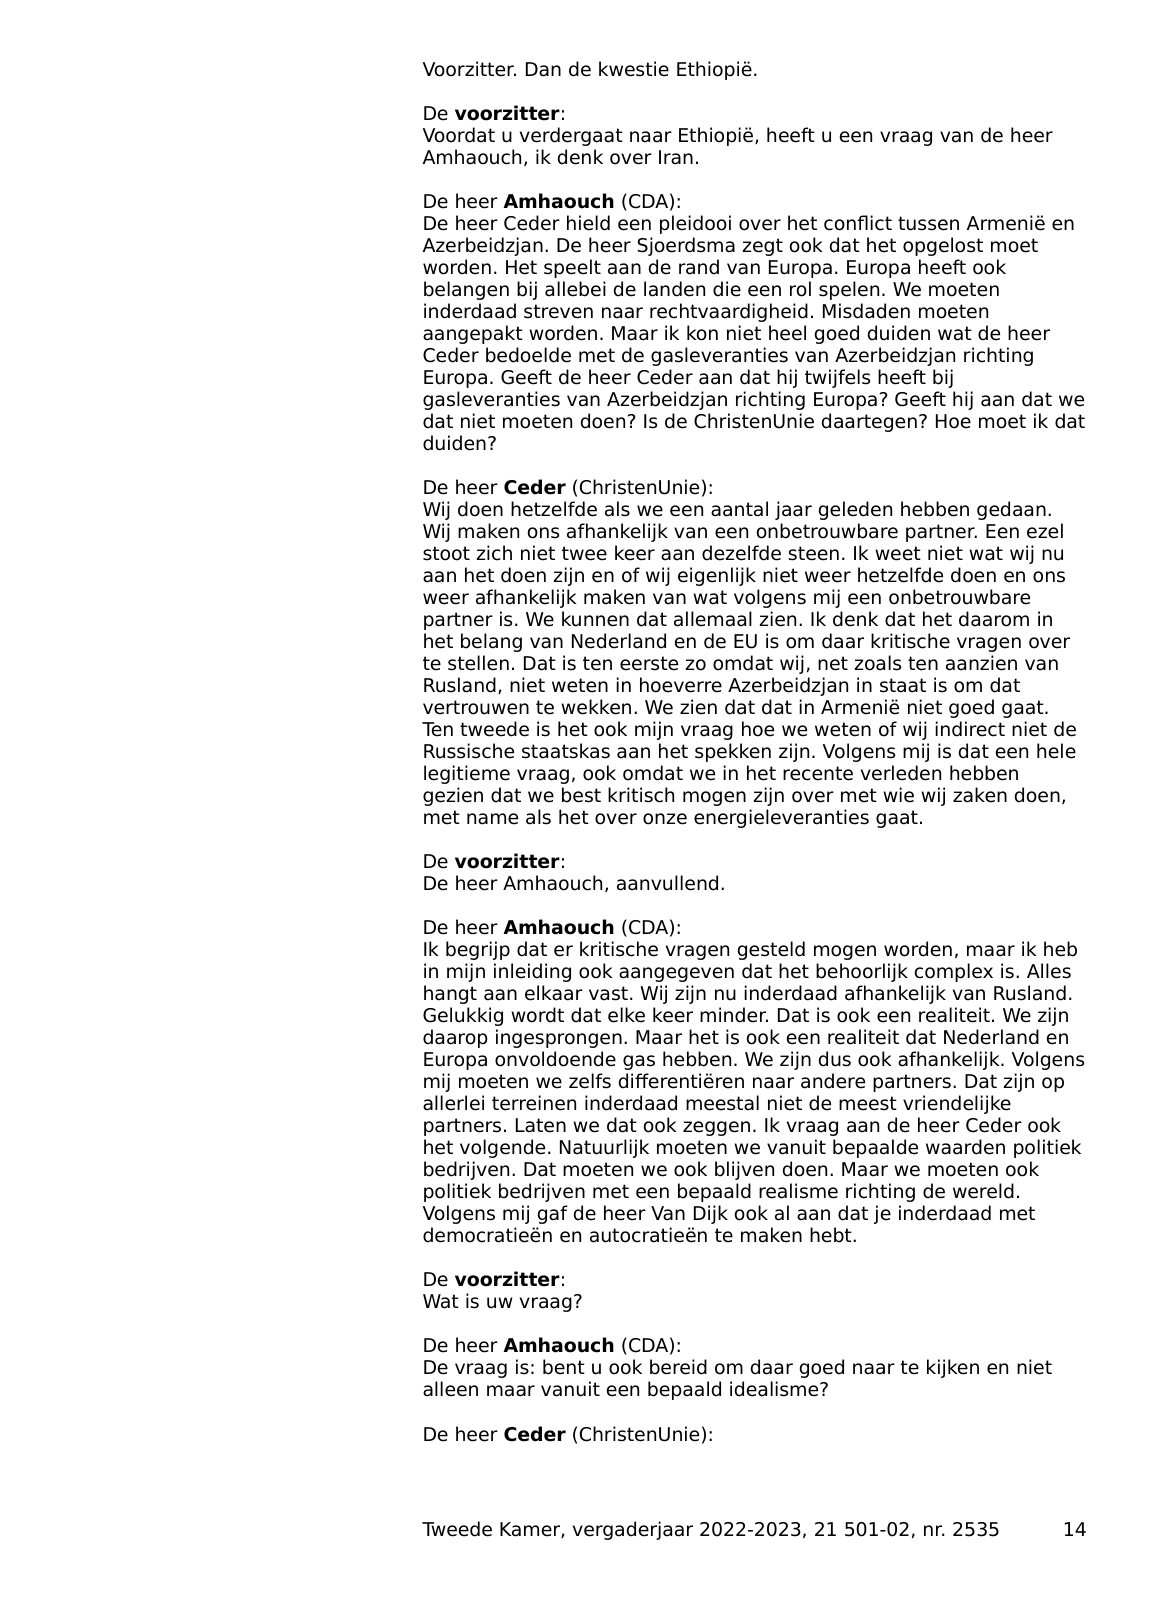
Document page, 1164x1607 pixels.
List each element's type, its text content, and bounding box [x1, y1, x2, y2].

text De voorzitter: [422, 851, 1087, 873]
text De vraag is: bent u ook bereid om daar goed naar te kijken en niet alleen maar vanuit een bepaald idealisme? [422, 1357, 1087, 1401]
text De voorzitter: [422, 1269, 1087, 1291]
text Voordat u verdergaat naar Ethiopië, heeft u een vraag van de heer Amhaouch, ik denk over Iran. [422, 125, 1087, 169]
text Wij doen hetzelfde als we een aantal jaar geleden hebben gedaan. Wij maken ons afhankelijk van een onbetrouwbare partner. Een ezel stoot zich niet twee keer aan dezelfde steen. Ik weet niet wat wij nu aan het doen zijn en of wij eigenlijk niet weer hetzelfde doen en ons weer afhankelijk maken van wat volgens mij een onbetrouwbare partner is. We kunnen dat allemaal zien. Ik denk dat het daarom in het belang van Nederland en de EU is om daar kritische vragen over te stellen. Dat is ten eerste zo omdat wij, net zoals ten aanzien van Rusland, niet weten in hoeverre Azerbeidzjan in staat is om dat vertrouwen te wekken. We zien dat dat in Armenië niet goed gaat. Ten tweede is het ook mijn vraag hoe we weten of wij indirect niet de Russische staatskas aan het spekken zijn. Volgens mij is dat een hele legitieme vraag, ook omdat we in het recente verleden hebben gezien dat we best kritisch mogen zijn over met wie wij zaken doen, met name als het over onze energieleveranties gaat. [422, 499, 1087, 829]
text Voorzitter. Dan de kwestie Ethiopië. [422, 59, 1087, 81]
text De heer Ceder (ChristenUnie): [422, 1423, 1087, 1445]
text De heer Amhaouch (CDA): [422, 1335, 1087, 1357]
text De heer Ceder (ChristenUnie): [422, 477, 1087, 499]
text De voorzitter: [422, 103, 1087, 125]
text Ik begrijp dat er kritische vragen gesteld mogen worden, maar ik heb in mijn inleiding ook aangegeven dat het behoorlijk complex is. Alles hangt aan elkaar vast. Wij zijn nu inderdaad afhankelijk van Rusland. Gelukkig wordt dat elke keer minder. Dat is ook een realiteit. We zijn daarop ingesprongen. Maar het is ook een realiteit dat Nederland en Europa onvoldoende gas hebben. We zijn dus ook afhankelijk. Volgens mij moeten we zelfs differentiëren naar andere partners. Dat zijn op allerlei terreinen inderdaad meestal niet de meest vriendelijke partners. Laten we dat ook zeggen. Ik vraag aan de heer Ceder ook het volgende. Natuurlijk moeten we vanuit bepaalde waarden politiek bedrijven. Dat moeten we ook blijven doen. Maar we moeten ook politiek bedrijven met een bepaald realisme richting de wereld. Volgens mij gaf de heer Van Dijk ook al aan dat je inderdaad met democratieën en autocratieën te maken hebt. [422, 939, 1087, 1247]
text De heer Amhaouch (CDA): [422, 191, 1087, 213]
text De heer Ceder hield een pleidooi over het conflict tussen Armenië en Azerbeidzjan. De heer Sjoerdsma zegt ook dat het opgelost moet worden. Het speelt aan de rand van Europa. Europa heeft ook belangen bij allebei de landen die een rol spelen. We moeten inderdaad streven naar rechtvaardigheid. Misdaden moeten aangepakt worden. Maar ik kon niet heel goed duiden wat de heer Ceder bedoelde met de gasleveranties van Azerbeidzjan richting Europa. Geeft de heer Ceder aan dat hij twijfels heeft bij gasleveranties van Azerbeidzjan richting Europa? Geeft hij aan dat we dat niet moeten doen? Is de ChristenUnie daartegen? Hoe moet ik dat duiden? [422, 213, 1087, 455]
text De heer Amhaouch, aanvullend. [422, 873, 1087, 895]
text Wat is uw vraag? [422, 1291, 1087, 1313]
text De heer Amhaouch (CDA): [422, 917, 1087, 939]
